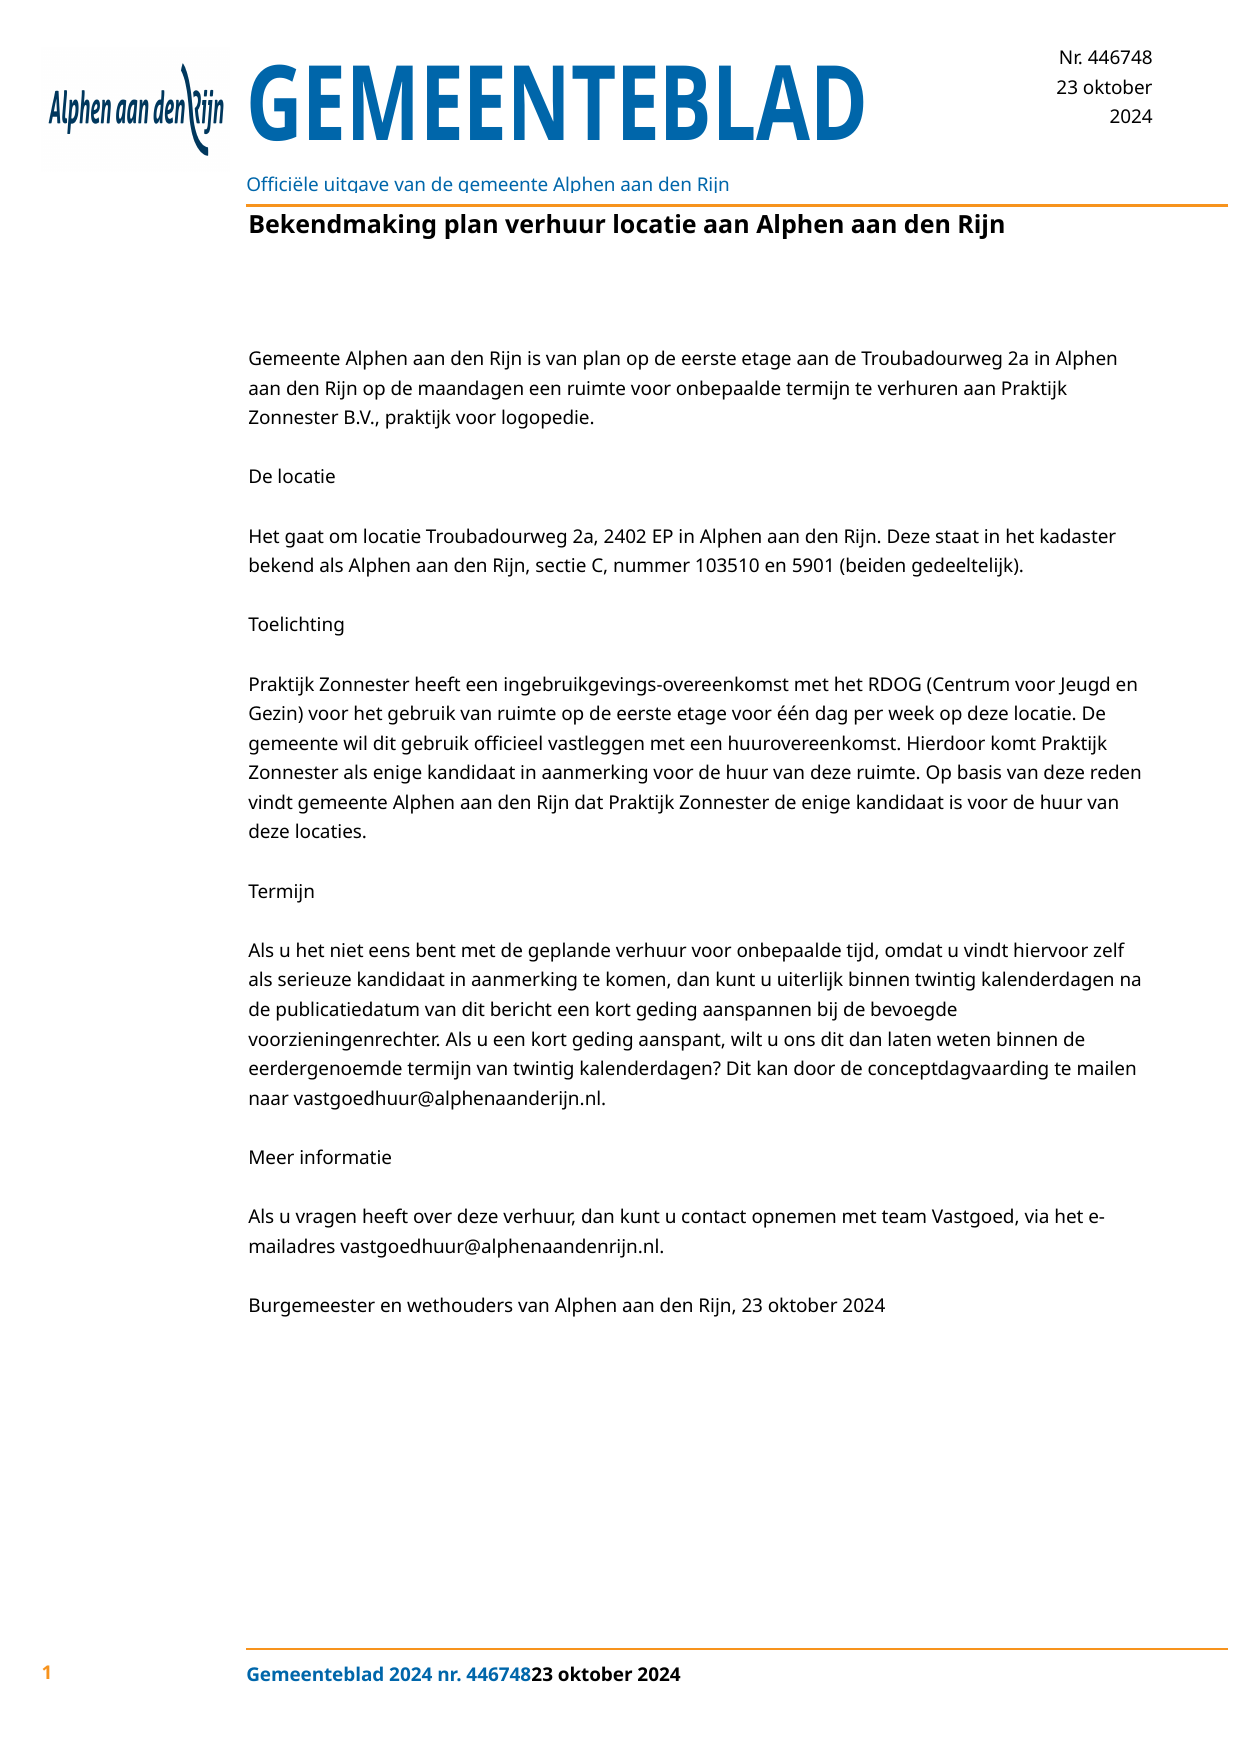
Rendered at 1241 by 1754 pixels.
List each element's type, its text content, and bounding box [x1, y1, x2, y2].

text Termijn [248, 878, 1152, 903]
text Meer informatie [248, 1144, 1152, 1170]
text Gemeente Alphen aan den Rijn is van plan op de eerste etage aan de Troubadourweg 2a in Alphen aan den Rijn op de maandagen een ruimte voor onbepaalde termijn te verhuren aan Praktijk Zonnester B.V., praktijk voor logopedie. [248, 345, 1152, 430]
text De locatie [248, 464, 1152, 489]
text Toelichting [248, 612, 1152, 637]
text Burgemeester en wethouders van Alphen aan den Rijn, 23 oktober 2024 [248, 1292, 1152, 1318]
text Als u vragen heeft over deze verhuur, dan kunt u contact opnemen met team Vastgoed, via het e-mailadres vastgoedhuur@alphenaandenrijn.nl. [248, 1203, 1152, 1258]
text Bekendmaking plan verhuur locatie aan Alphen aan den Rijn [248, 207, 1152, 241]
picture [41, 47, 231, 172]
text Het gaat om locatie Troubadourweg 2a, 2402 EP in Alphen aan den Rijn. Deze staat in het kadaster bekend als Alphen aan den Rijn, sectie C, nummer 103510 en 5901 (beiden gedeeltelijk). [248, 523, 1152, 578]
text Als u het niet eens bent met de geplande verhuur voor onbepaalde tijd, omdat u vindt hiervoor zelf als serieuze kandidaat in aanmerking te komen, dan kunt u uiterlijk binnen twintig kalenderdagen na de publicatiedatum van dit bericht een kort geding aanspannen bij de bevoegde voorzieningenrechter. Als u een kort geding aanspant, wilt u ons dit dan laten weten binnen de eerdergenoemde termijn van twintig kalenderdagen? Dit kan door de conceptdagvaarding te mailen naar vastgoedhuur@alphenaanderijn.nl. [248, 937, 1152, 1111]
text Praktijk Zonnester heeft een ingebruikgevings-overeenkomst met het RDOG (Centrum voor Jeugd en Gezin) voor het gebruik van ruimte op de eerste etage voor één dag per week op deze locatie. De gemeente wil dit gebruik officieel vastleggen met een huurovereenkomst. Hierdoor komt Praktijk Zonnester als enige kandidaat in aanmerking voor de huur van deze ruimte. Op basis van deze reden vindt gemeente Alphen aan den Rijn dat Praktijk Zonnester de enige kandidaat is voor de huur van deze locaties. [248, 671, 1152, 844]
